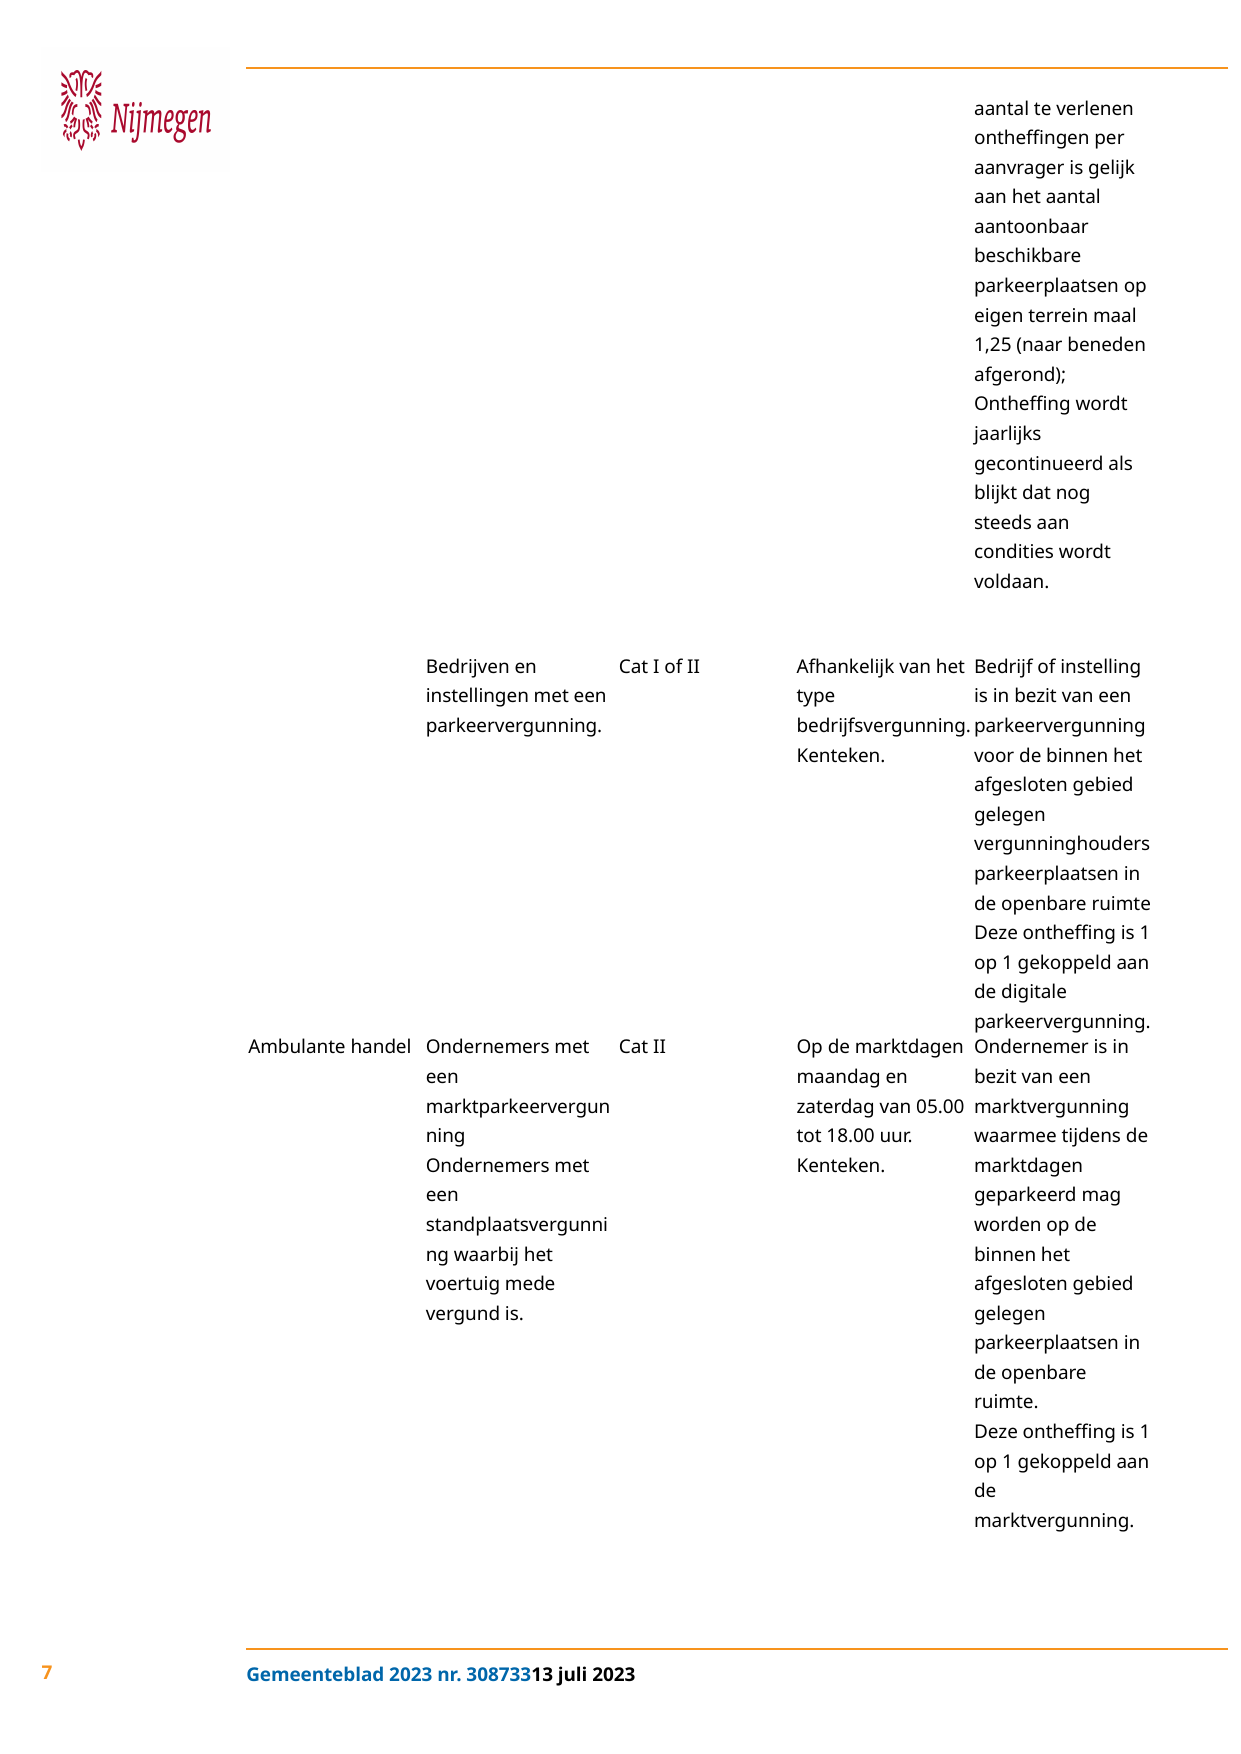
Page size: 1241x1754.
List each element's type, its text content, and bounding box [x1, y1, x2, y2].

table_cell Afhankelijk van het type bedrijfsvergunning. Kenteken. [796, 653, 974, 1034]
table_cell [796, 95, 974, 653]
table_cell [426, 95, 619, 653]
table_cell Ondernemer is in bezit van een marktvergunning waarmee tijdens de marktdagen geparkeerd mag worden op de binnen het afgesloten gebied gelegen parkeerplaatsen in de openbare ruimte. Deze ontheffing is 1 op 1 gekoppeld aan de marktvergunning. [974, 1034, 1152, 1562]
picture [41, 47, 231, 172]
table_cell Ambulante handel [248, 1034, 426, 1562]
table_cell Bedrijf of instelling is in bezit van een parkeervergunning voor de binnen het afgesloten gebied gelegen vergunninghoudersparkeerplaatsen in de openbare ruimte Deze ontheffing is 1 op 1 gekoppeld aan de digitale parkeervergunning. [974, 653, 1152, 1034]
table_cell Cat II [619, 1034, 796, 1562]
table_cell Op de marktdagen maandag en zaterdag van 05.00 tot 18.00 uur. Kenteken. [796, 1034, 974, 1562]
table_cell [248, 95, 426, 653]
table_cell aantal te verlenen ontheffingen per aanvrager is gelijk aan het aantal aantoonbaar beschikbare parkeerplaatsen op eigen terrein maal 1,25 (naar beneden afgerond); Ontheffing wordt jaarlijks gecontinueerd als blijkt dat nog steeds aan condities wordt voldaan. [974, 95, 1152, 653]
table_cell [248, 653, 426, 1034]
table_cell Bedrijven en instellingen met een parkeervergunning. [426, 653, 619, 1034]
table_cell Cat I of II [619, 653, 796, 1034]
table_cell Ondernemers met een marktparkeervergunning Ondernemers met een standplaatsvergunning waarbij het voertuig mede vergund is. [426, 1034, 619, 1562]
table_cell [619, 95, 796, 653]
